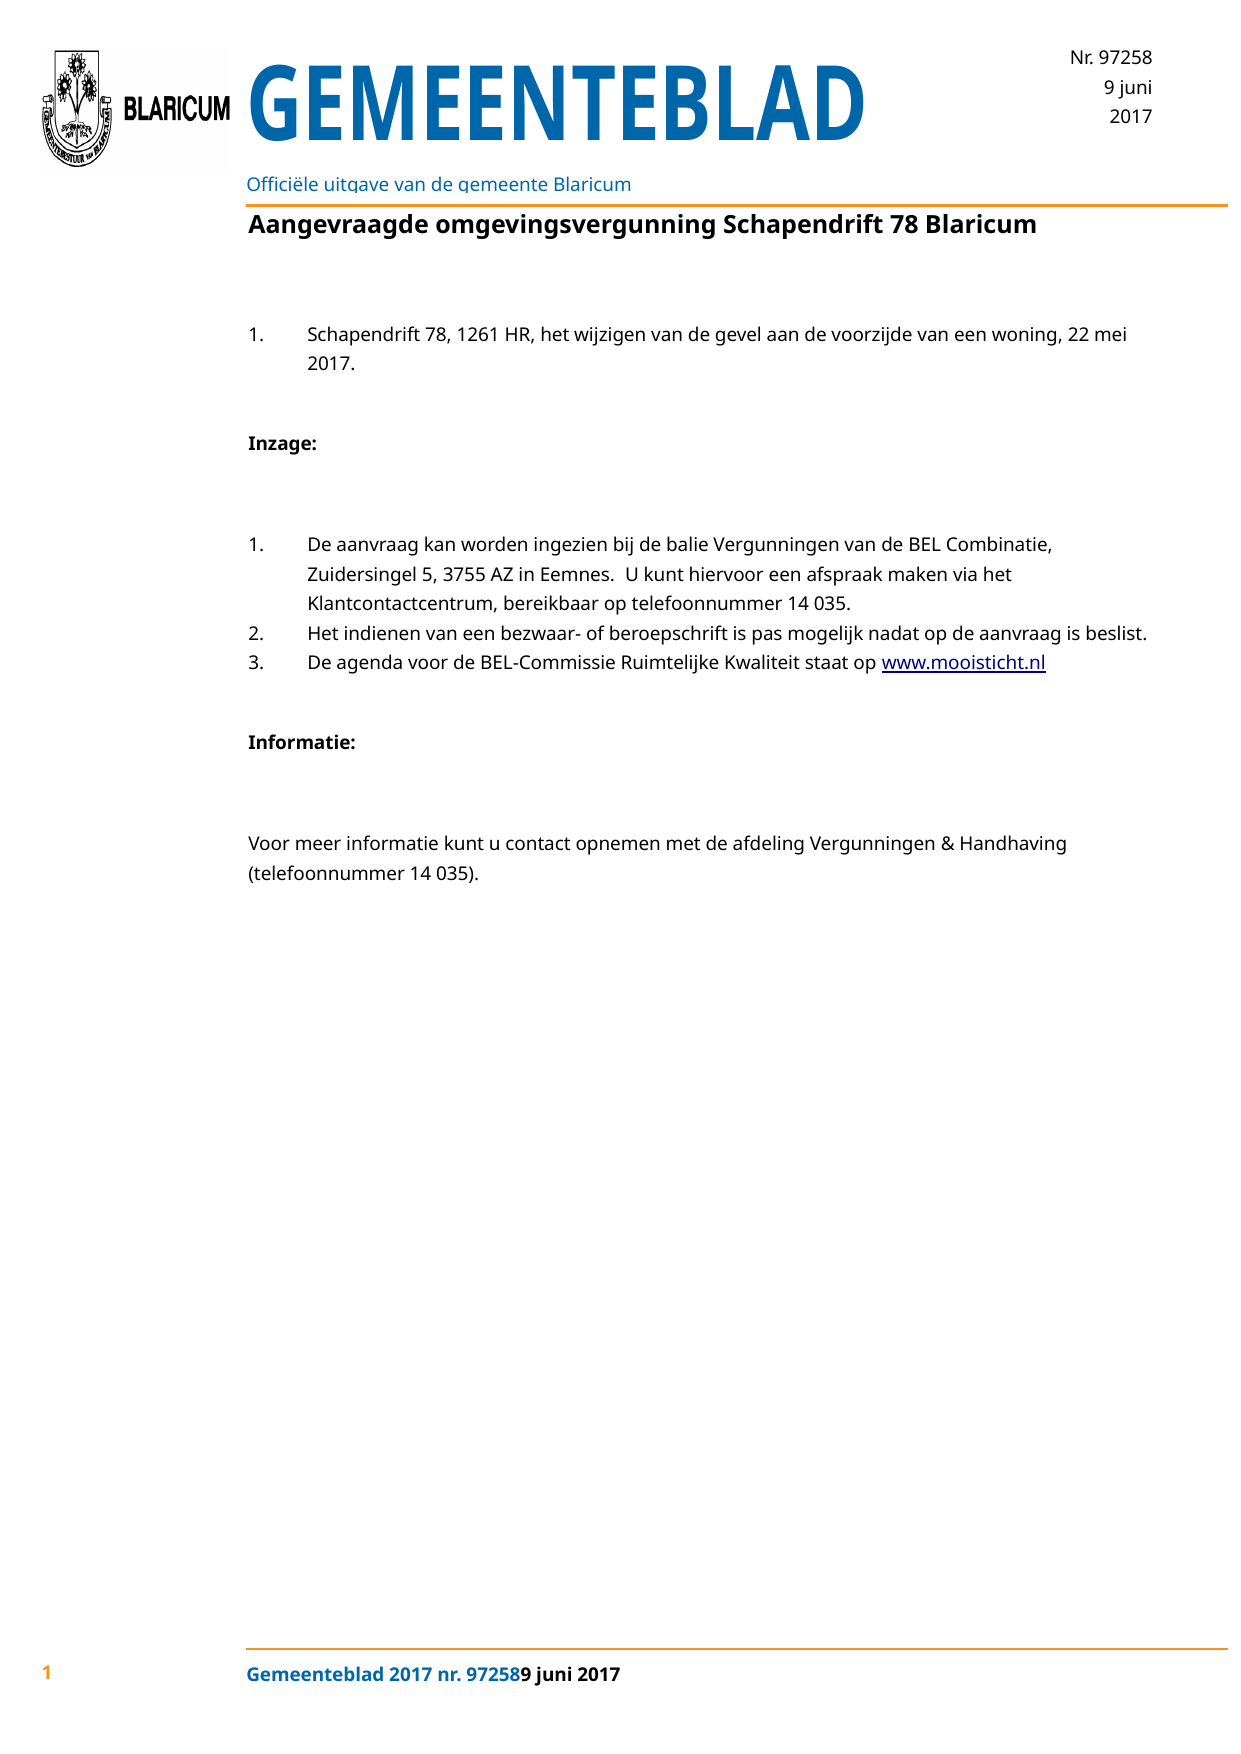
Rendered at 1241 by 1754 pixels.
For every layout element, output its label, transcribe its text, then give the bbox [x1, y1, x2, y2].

list Het indienen van een bezwaar- of beroepschrift is pas mogelijk nadat op de aanvraag is beslist. [248, 620, 1152, 646]
text Aangevraagde omgevingsvergunning Schapendrift 78 Blaricum [248, 207, 1152, 241]
list De agenda voor de BEL-Commissie Ruimtelijke Kwaliteit staat op www.mooisticht.nl [248, 649, 1152, 675]
list De aanvraag kan worden ingezien bij de balie Vergunningen van de BEL Combinatie, Zuidersingel 5, 3755 AZ in Eemnes. U kunt hiervoor een afspraak maken via het Klantcontactcentrum, bereikbaar op telefoonnummer 14 035. [248, 531, 1152, 616]
list Schapendrift 78, 1261 HR, het wijzigen van de gevel aan de voorzijde van een woning, 22 mei 2017. [248, 321, 1152, 376]
picture [41, 47, 231, 172]
text Inzage: [248, 430, 1152, 456]
text Informatie: [248, 729, 1152, 755]
text Voor meer informatie kunt u contact opnemen met de afdeling Vergunningen & Handhaving (telefoonnummer 14 035). [248, 830, 1152, 886]
